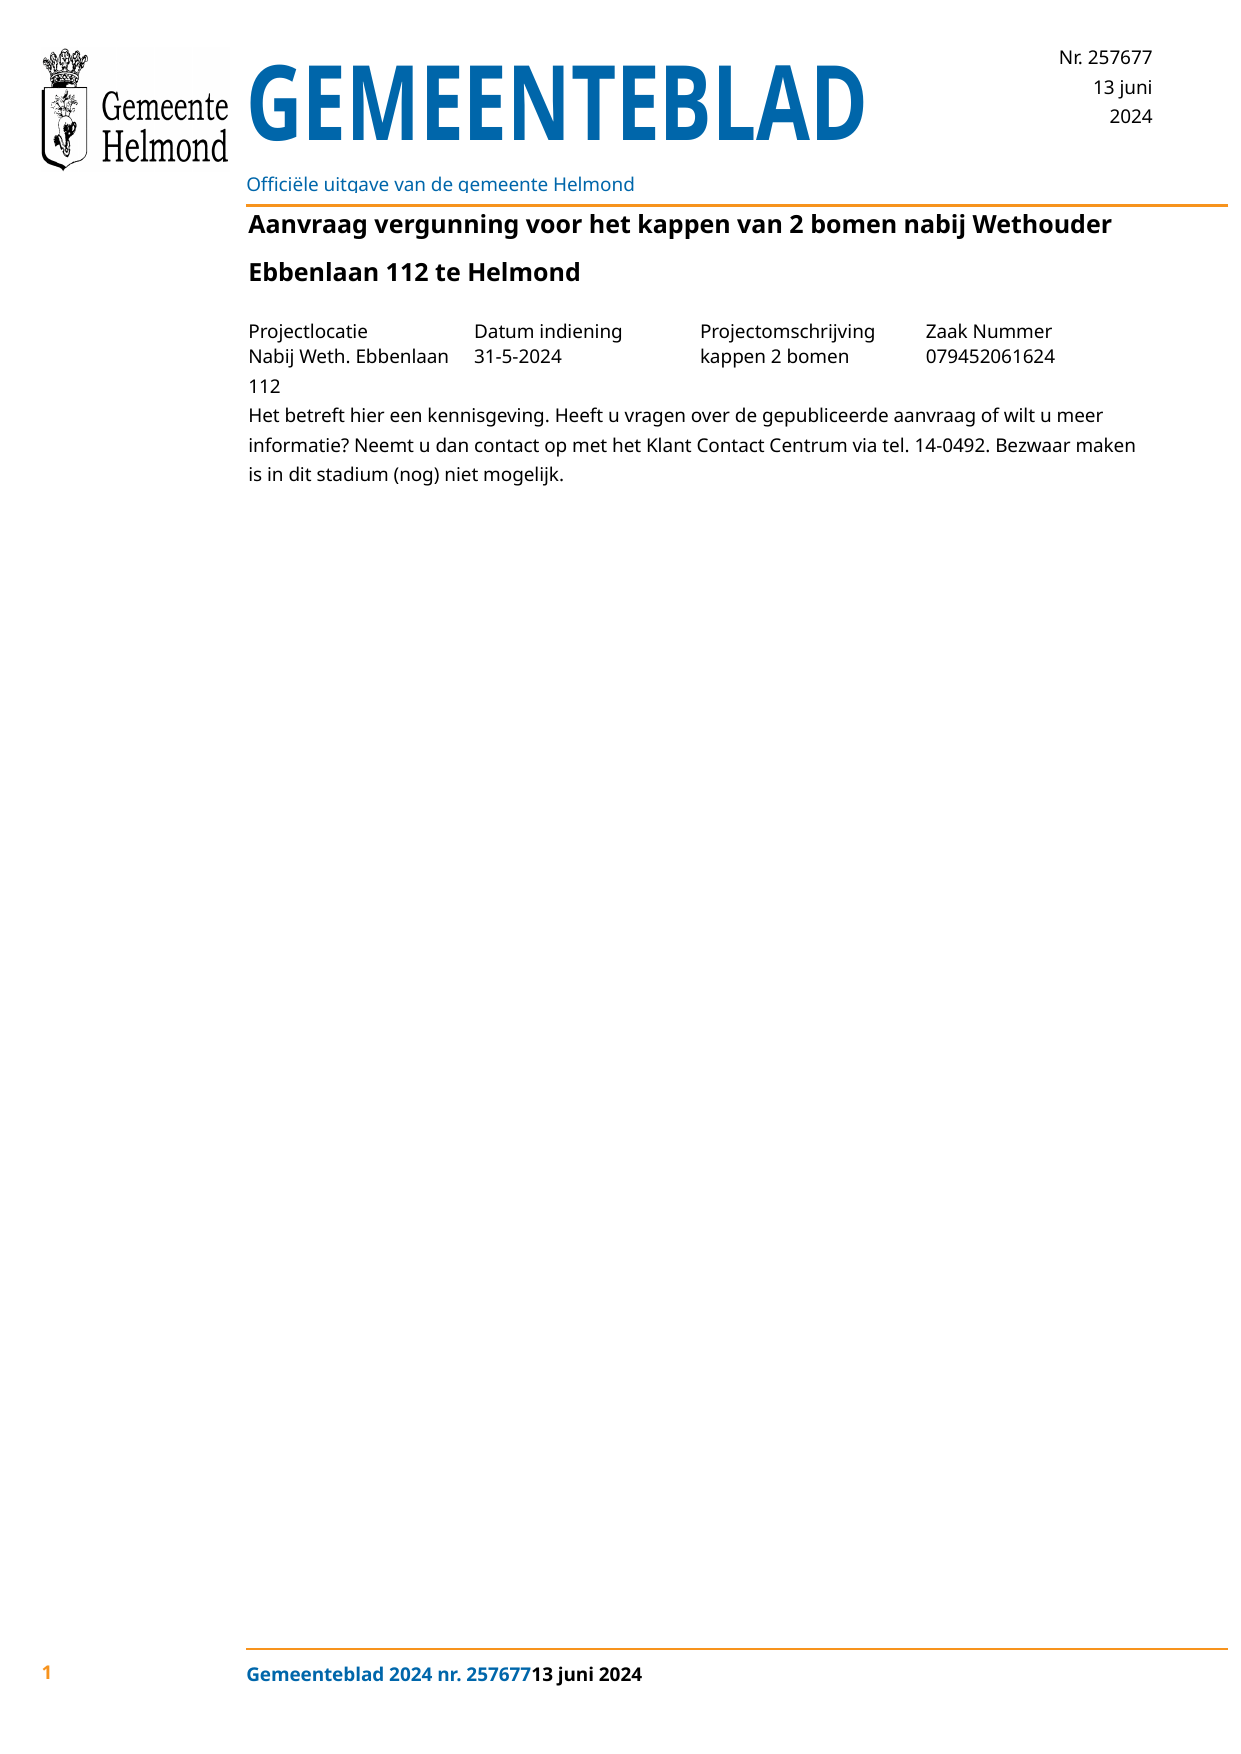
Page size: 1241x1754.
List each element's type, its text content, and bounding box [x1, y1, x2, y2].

table_cell Nabij Weth. Ebbenlaan 112 [248, 344, 474, 399]
text Aanvraag vergunning voor het kappen van 2 bomen nabij Wethouder Ebbenlaan 112 te Helmond [248, 207, 1152, 288]
text Het betreft hier een kennisgeving. Heeft u vragen over de gepubliceerde aanvraag of wilt u meer informatie? Neemt u dan contact op met het Klant Contact Centrum via tel. 14-0492. Bezwaar maken is in dit stadium (nog) niet mogelijk. [248, 402, 1152, 487]
table_cell 31-5-2024 [474, 344, 700, 399]
table_cell kappen 2 bomen [700, 344, 926, 399]
table_cell 079452061624 [926, 344, 1152, 399]
table_header Projectlocatie [248, 318, 474, 344]
table_header Datum indiening [474, 318, 700, 344]
table_header Zaak Nummer [926, 318, 1152, 344]
table_header Projectomschrijving [700, 318, 926, 344]
picture [41, 47, 231, 172]
